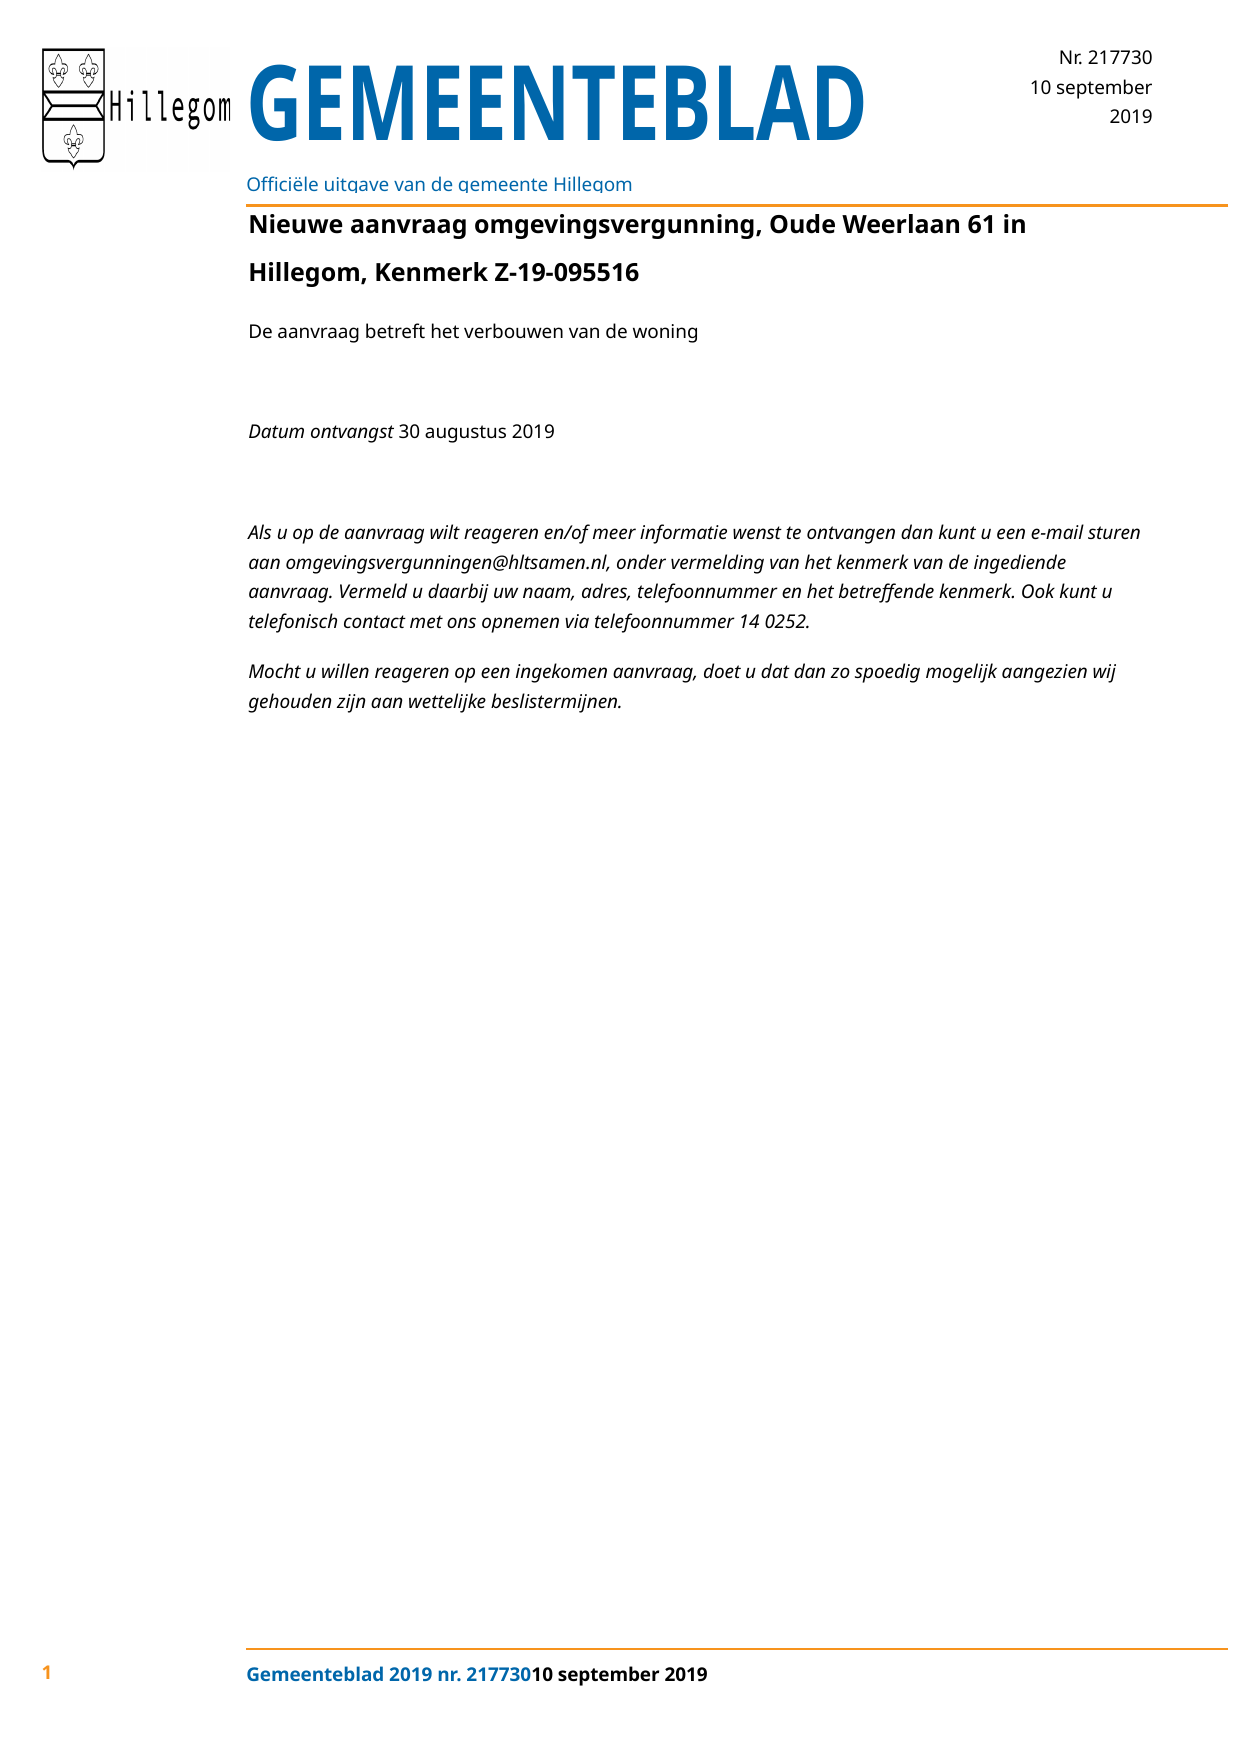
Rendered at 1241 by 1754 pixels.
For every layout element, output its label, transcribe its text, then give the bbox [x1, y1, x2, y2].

text Nieuwe aanvraag omgevingsvergunning, Oude Weerlaan 61 in Hillegom, Kenmerk Z-19-095516 [248, 207, 1152, 288]
text Mocht u willen reageren op een ingekomen aanvraag, doet u dat dan zo spoedig mogelijk aangezien wij gehouden zijn aan wettelijke beslistermijnen. [248, 659, 1152, 714]
picture [41, 47, 231, 172]
text De aanvraag betreft het verbouwen van de woning [248, 318, 1152, 344]
text Als u op de aanvraag wilt reageren en/of meer informatie wenst te ontvangen dan kunt u een e-mail sturen aan omgevingsvergunningen@hltsamen.nl, onder vermelding van het kenmerk van de ingediende aanvraag. Vermeld u daarbij uw naam, adres, telefoonnummer en het betreffende kenmerk. Ook kunt u telefonisch contact met ons opnemen via telefoonnummer 14 0252. [248, 519, 1152, 634]
text Datum ontvangst 30 augustus 2019 [248, 419, 1152, 444]
